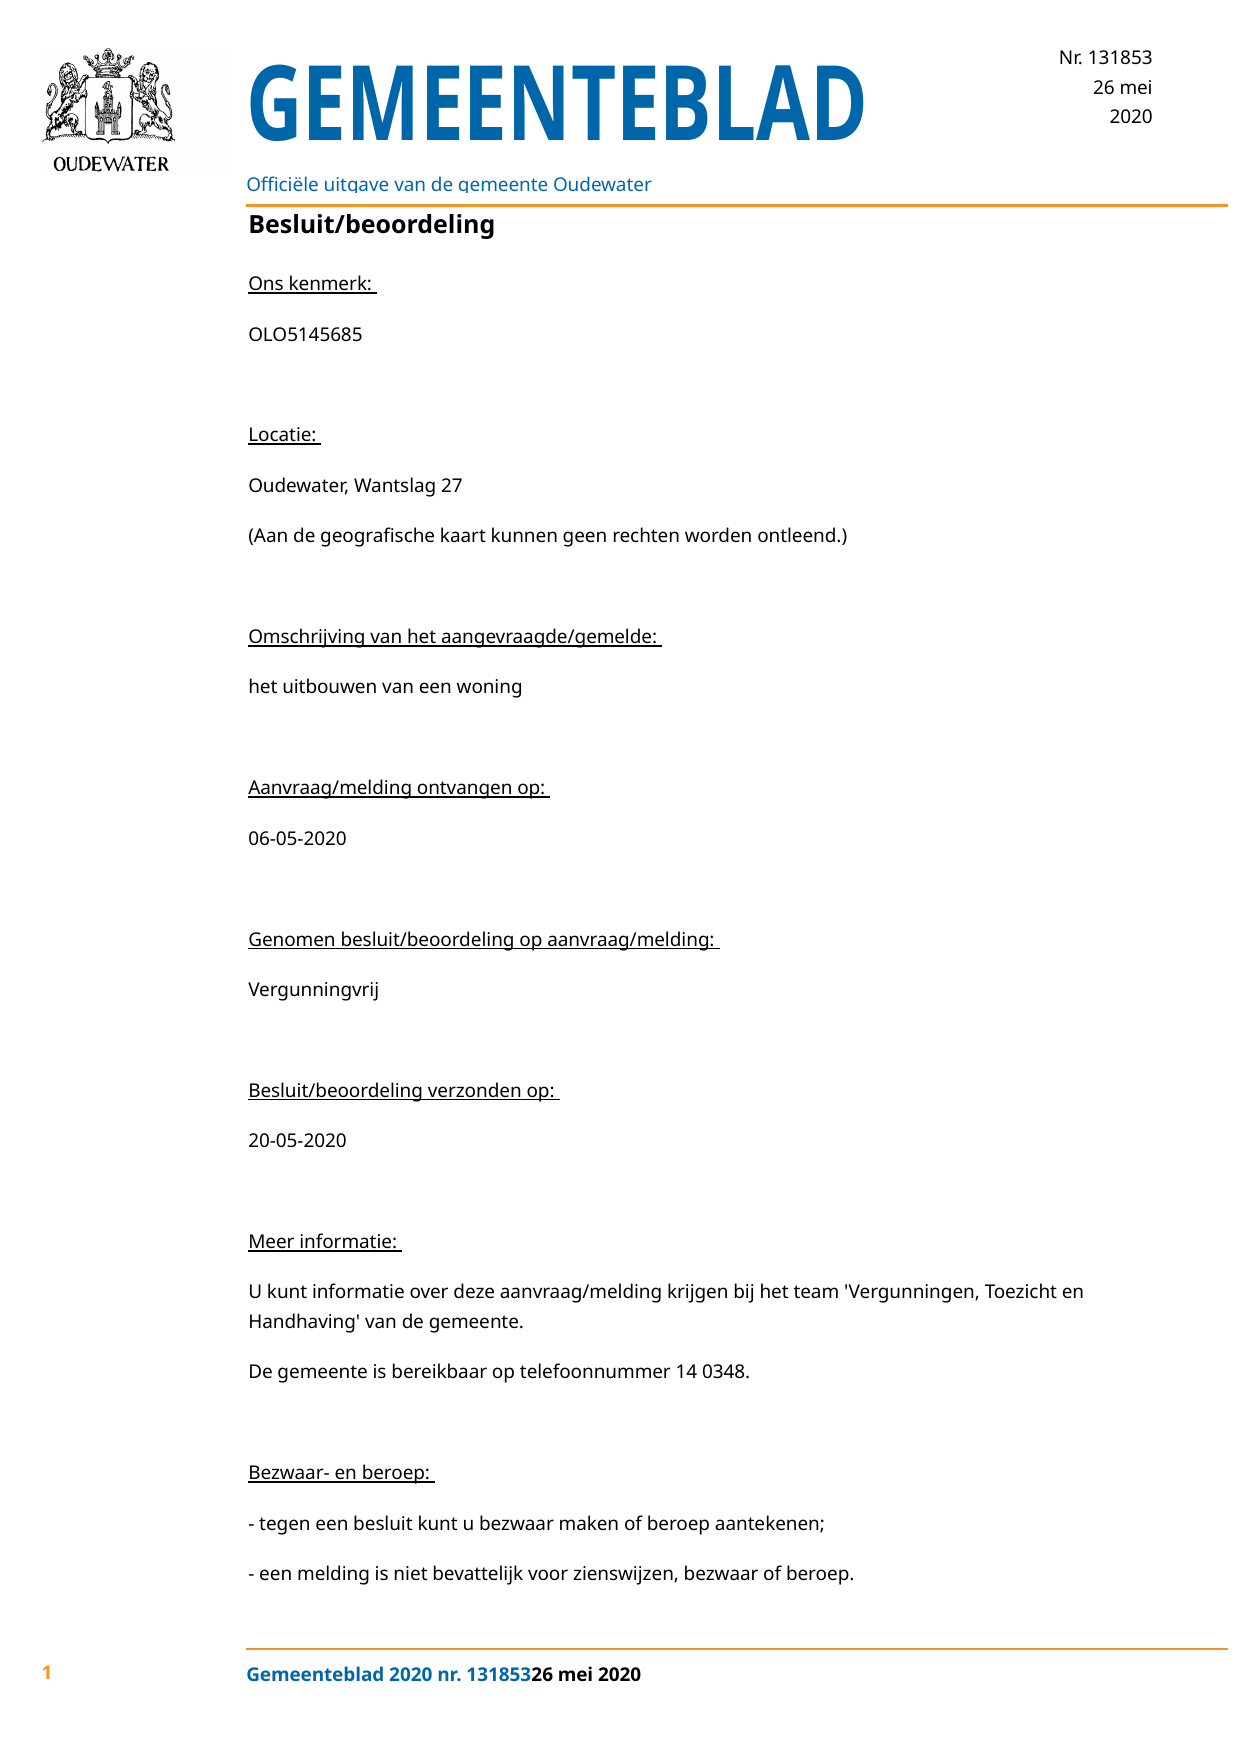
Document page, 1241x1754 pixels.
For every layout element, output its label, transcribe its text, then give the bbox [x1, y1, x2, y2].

text (Aan de geografische kaart kunnen geen rechten worden ontleend.) [248, 522, 1152, 548]
text De gemeente is bereikbaar op telefoonnummer 14 0348. [248, 1359, 1152, 1384]
text Omschrijving van het aangevraagde/gemelde: [248, 623, 1152, 649]
text 20-05-2020 [248, 1127, 1152, 1153]
picture [41, 47, 231, 172]
text Aanvraag/melding ontvangen op: [248, 774, 1152, 800]
text het uitbouwen van een woning [248, 674, 1152, 699]
text Oudewater, Wantslag 27 [248, 472, 1152, 498]
text OLO5145685 [248, 321, 1152, 346]
text Besluit/beoordeling [248, 207, 1152, 241]
text Meer informatie: [248, 1228, 1152, 1254]
text Genomen besluit/beoordeling op aanvraag/melding: [248, 926, 1152, 951]
text U kunt informatie over deze aanvraag/melding krijgen bij het team 'Vergunningen, Toezicht en Handhaving' van de gemeente. [248, 1279, 1152, 1334]
text Bezwaar- en beroep: [248, 1459, 1152, 1485]
text Vergunningvrij [248, 976, 1152, 1002]
text 06-05-2020 [248, 825, 1152, 851]
text Ons kenmerk: [248, 270, 1152, 296]
text - tegen een besluit kunt u bezwaar maken of beroep aantekenen; [248, 1510, 1152, 1536]
text - een melding is niet bevattelijk voor zienswijzen, bezwaar of beroep. [248, 1560, 1152, 1586]
text Locatie: [248, 422, 1152, 447]
text Besluit/beoordeling verzonden op: [248, 1077, 1152, 1103]
